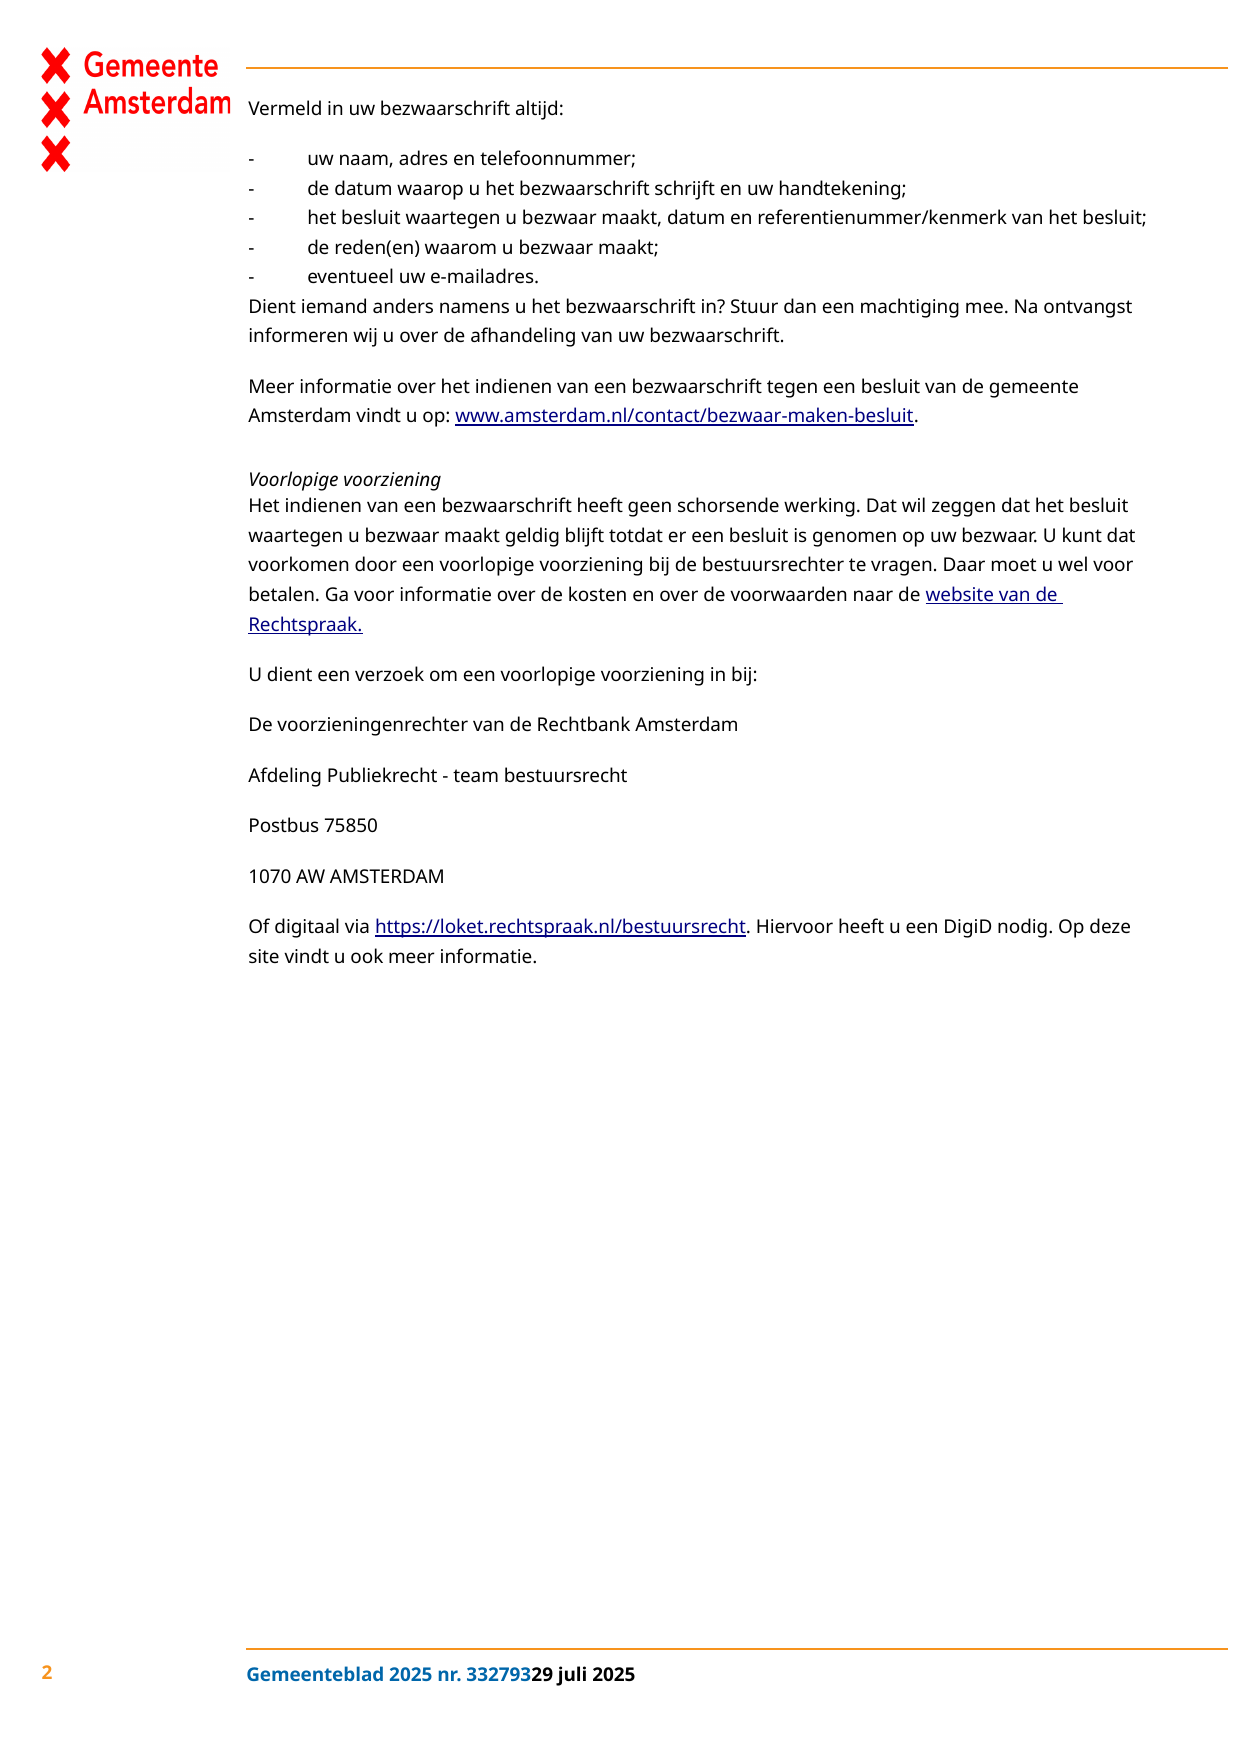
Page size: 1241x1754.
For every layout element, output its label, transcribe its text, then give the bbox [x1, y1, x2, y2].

text De voorzieningenrechter van de Rechtbank Amsterdam [248, 712, 1152, 737]
list eventueel uw e-mailadres. [248, 263, 1152, 289]
list uw naam, adres en telefoonnummer; [248, 145, 1152, 171]
list de datum waarop u het bezwaarschrift schrijft en uw handtekening; [248, 175, 1152, 201]
text U dient een verzoek om een voorlopige voorziening in bij: [248, 661, 1152, 687]
list het besluit waartegen u bezwaar maakt, datum en referentienummer/kenmerk van het besluit; [248, 204, 1152, 230]
text Of digitaal via https://loket.rechtspraak.nl/bestuursrecht. Hiervoor heeft u een DigiD nodig. Op deze site vindt u ook meer informatie. [248, 913, 1152, 968]
picture [41, 47, 231, 172]
text Vermeld in uw bezwaarschrift altijd: [248, 95, 1152, 121]
text Het indienen van een bezwaarschrift heeft geen schorsende werking. Dat wil zeggen dat het besluit waartegen u bezwaar maakt geldig blijft totdat er een besluit is genomen op uw bezwaar. U kunt dat voorkomen door een voorlopige voorziening bij de bestuursrechter te vragen. Daar moet u wel voor betalen. Ga voor informatie over de kosten en over de voorwaarden naar de website van de Rechtspraak. [248, 492, 1152, 636]
list de reden(en) waarom u bezwaar maakt; [248, 234, 1152, 260]
text Postbus 75850 [248, 812, 1152, 838]
text Voorlopige voorziening [248, 467, 1152, 492]
text Meer informatie over het indienen van een bezwaarschrift tegen een besluit van de gemeente Amsterdam vindt u op: www.amsterdam.nl/contact/bezwaar-maken-besluit. [248, 373, 1152, 428]
text Dient iemand anders namens u het bezwaarschrift in? Stuur dan een machtiging mee. Na ontvangst informeren wij u over de afhandeling van uw bezwaarschrift. [248, 293, 1152, 348]
text 1070 AW AMSTERDAM [248, 863, 1152, 888]
text Afdeling Publiekrecht - team bestuursrecht [248, 762, 1152, 788]
